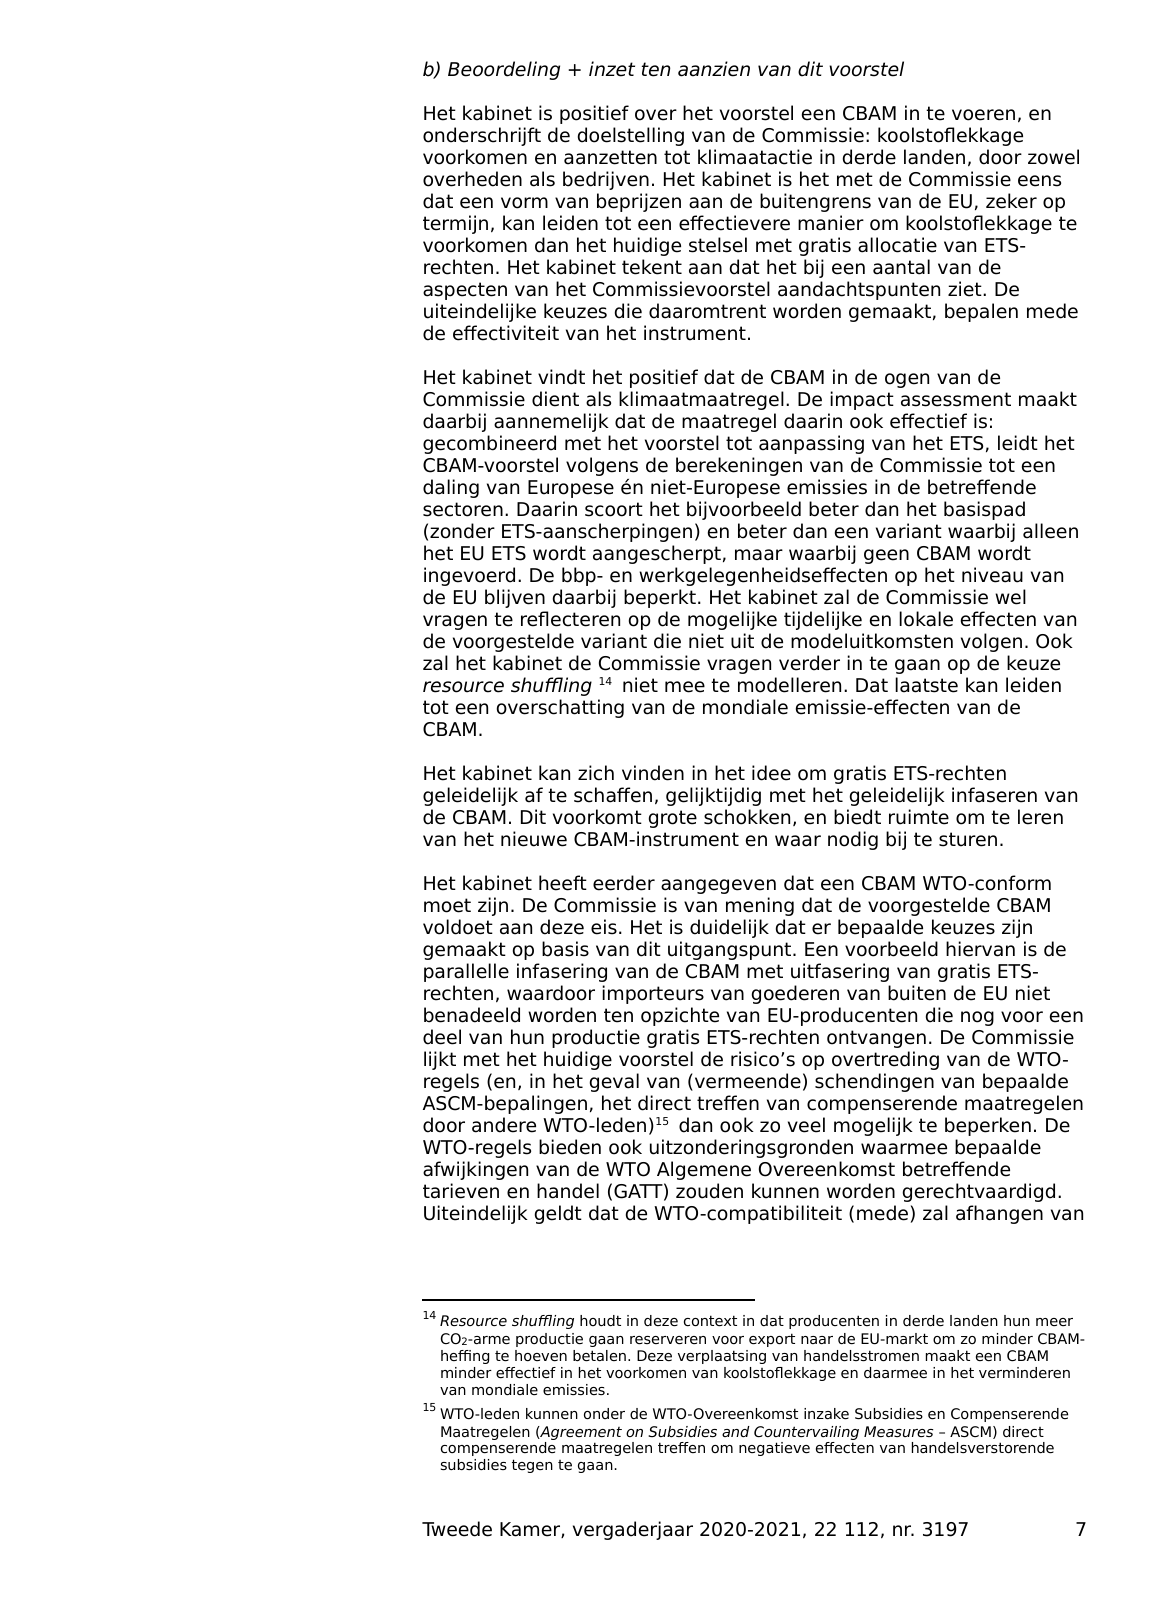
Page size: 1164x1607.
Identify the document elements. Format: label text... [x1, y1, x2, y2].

subtitle b) Beoordeling + inzet ten aanzien van dit voorstel [422, 59, 1087, 81]
text Het kabinet heeft eerder aangegeven dat een CBAM WTO-conform moet zijn. De Commissie is van mening dat de voorgestelde CBAM voldoet aan deze eis. Het is duidelijk dat er bepaalde keuzes zijn gemaakt op basis van dit uitgangspunt. Een voorbeeld hiervan is de parallelle infasering van de CBAM met uitfasering van gratis ETS-rechten, waardoor importeurs van goederen van buiten de EU niet benadeeld worden ten opzichte van EU-producenten die nog voor een deel van hun productie gratis ETS-rechten ontvangen. De Commissie lijkt met het huidige voorstel de risico’s op overtreding van de WTO-regels (en, in het geval van (vermeende) schendingen van bepaalde ASCM-bepalingen, het direct treffen van compenserende maatregelen door andere WTO-leden) dan ook zo veel mogelijk te beperken. De WTO-regels bieden ook uitzonderingsgronden waarmee bepaalde afwijkingen van de WTO Algemene Overeenkomst betreffende tarieven en handel (GATT) zouden kunnen worden gerechtvaardigd. Uiteindelijk geldt dat de WTO-compatibiliteit (mede) zal afhangen van [422, 873, 1087, 1225]
text Het kabinet vindt het positief dat de CBAM in de ogen van de Commissie dient als klimaatmaatregel. De impact assessment maakt daarbij aannemelijk dat de maatregel daarin ook effectief is: gecombineerd met het voorstel tot aanpassing van het ETS, leidt het CBAM-voorstel volgens de berekeningen van de Commissie tot een daling van Europese én niet-Europese emissies in de betreffende sectoren. Daarin scoort het bijvoorbeeld beter dan het basispad (zonder ETS-aanscherpingen) en beter dan een variant waarbij alleen het EU ETS wordt aangescherpt, maar waarbij geen CBAM wordt ingevoerd. De bbp- en werkgelegenheidseffecten op het niveau van de EU blijven daarbij beperkt. Het kabinet zal de Commissie wel vragen te reflecteren op de mogelijke tijdelijke en lokale effecten van de voorgestelde variant die niet uit de modeluitkomsten volgen. Ook zal het kabinet de Commissie vragen verder in te gaan op de keuze resource shuffling niet mee te modelleren. Dat laatste kan leiden tot een overschatting van de mondiale emissie-effecten van de CBAM. [422, 367, 1087, 741]
text WTO-leden kunnen onder de WTO-Overeenkomst inzake Subsidies en Compenserende Maatregelen (Agreement on Subsidies and Countervailing Measures – ASCM) direct compenserende maatregelen treffen om negatieve effecten van handelsverstorende subsidies tegen te gaan. [422, 1402, 1087, 1474]
text Resource shuffling houdt in deze context in dat producenten in derde landen hun meer CO2-arme productie gaan reserveren voor export naar de EU-markt om zo minder CBAM-heffing te hoeven betalen. Deze verplaatsing van handelsstromen maakt een CBAM minder effectief in het voorkomen van koolstoflekkage en daarmee in het verminderen van mondiale emissies. [422, 1309, 1087, 1399]
text Het kabinet kan zich vinden in het idee om gratis ETS-rechten geleidelijk af te schaffen, gelijktijdig met het geleidelijk infaseren van de CBAM. Dit voorkomt grote schokken, en biedt ruimte om te leren van het nieuwe CBAM-instrument en waar nodig bij te sturen. [422, 763, 1087, 851]
text Het kabinet is positief over het voorstel een CBAM in te voeren, en onderschrijft de doelstelling van de Commissie: koolstoflekkage voorkomen en aanzetten tot klimaatactie in derde landen, door zowel overheden als bedrijven. Het kabinet is het met de Commissie eens dat een vorm van beprijzen aan de buitengrens van de EU, zeker op termijn, kan leiden tot een effectievere manier om koolstoflekkage te voorkomen dan het huidige stelsel met gratis allocatie van ETS-rechten. Het kabinet tekent aan dat het bij een aantal van de aspecten van het Commissievoorstel aandachtspunten ziet. De uiteindelijke keuzes die daaromtrent worden gemaakt, bepalen mede de effectiviteit van het instrument. [422, 103, 1087, 345]
